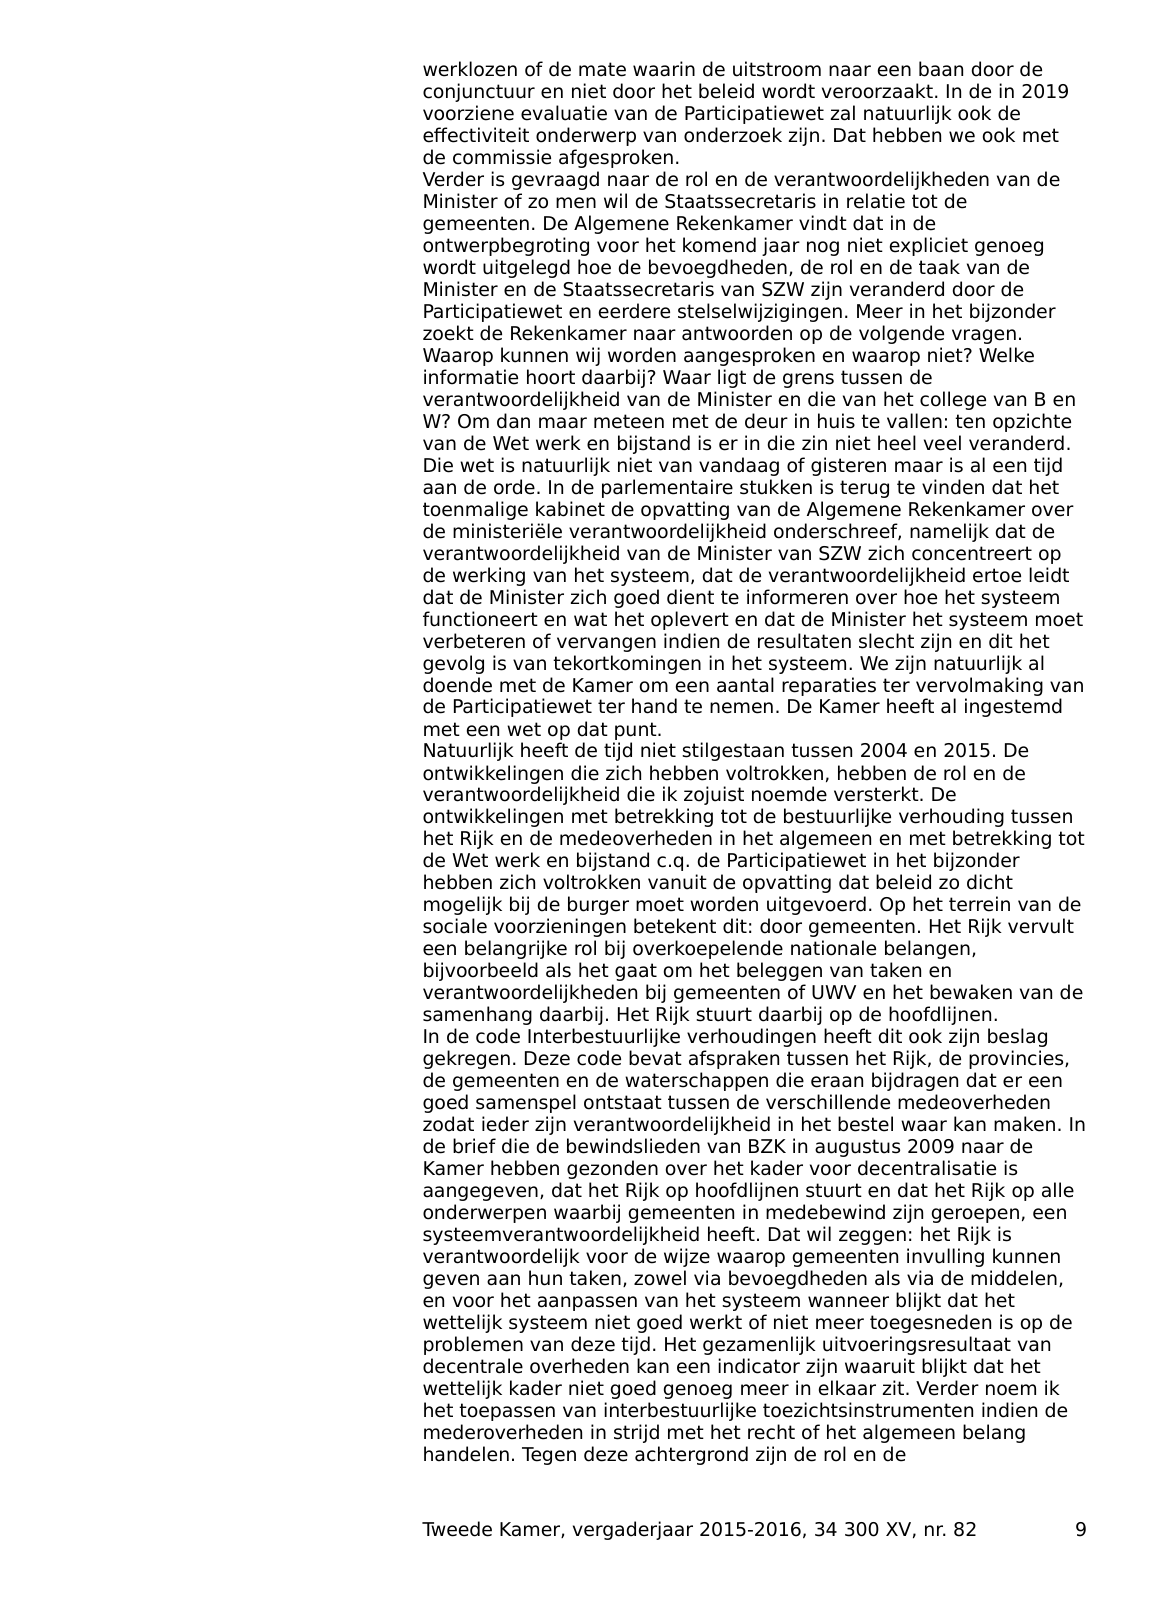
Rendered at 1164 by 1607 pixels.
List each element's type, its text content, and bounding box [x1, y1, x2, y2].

text In de code Interbestuurlijke verhoudingen heeft dit ook zijn beslag gekregen. Deze code bevat afspraken tussen het Rijk, de provincies, de gemeenten en de waterschappen die eraan bijdragen dat er een goed samenspel ontstaat tussen de verschillende medeoverheden zodat ieder zijn verantwoordelijkheid in het bestel waar kan maken. In de brief die de bewindslieden van BZK in augustus 2009 naar de Kamer hebben gezonden over het kader voor decentralisatie is aangegeven, dat het Rijk op hoofdlijnen stuurt en dat het Rijk op alle onderwerpen waarbij gemeenten in medebewind zijn geroepen, een systeemverantwoordelijkheid heeft. Dat wil zeggen: het Rijk is verantwoordelijk voor de wijze waarop gemeenten invulling kunnen geven aan hun taken, zowel via bevoegdheden als via de middelen, en voor het aanpassen van het systeem wanneer blijkt dat het wettelijk systeem niet goed werkt of niet meer toegesneden is op de problemen van deze tijd. Het gezamenlijk uitvoeringsresultaat van decentrale overheden kan een indicator zijn waaruit blijkt dat het wettelijk kader niet goed genoeg meer in elkaar zit. Verder noem ik het toepassen van interbestuurlijke toezichtsinstrumenten indien de mederoverheden in strijd met het recht of het algemeen belang handelen. Tegen deze achtergrond zijn de rol en de [422, 1026, 1087, 1466]
text werklozen of de mate waarin de uitstroom naar een baan door de conjunctuur en niet door het beleid wordt veroorzaakt. In de in 2019 voorziene evaluatie van de Participatiewet zal natuurlijk ook de effectiviteit onderwerp van onderzoek zijn. Dat hebben we ook met de commissie afgesproken. [422, 59, 1087, 169]
text Verder is gevraagd naar de rol en de verantwoordelijkheden van de Minister of zo men wil de Staatssecretaris in relatie tot de gemeenten. De Algemene Rekenkamer vindt dat in de ontwerpbegroting voor het komend jaar nog niet expliciet genoeg wordt uitgelegd hoe de bevoegdheden, de rol en de taak van de Minister en de Staatssecretaris van SZW zijn veranderd door de Participatiewet en eerdere stelselwijzigingen. Meer in het bijzonder zoekt de Rekenkamer naar antwoorden op de volgende vragen. Waarop kunnen wij worden aangesproken en waarop niet? Welke informatie hoort daarbij? Waar ligt de grens tussen de verantwoordelijkheid van de Minister en die van het college van B en W? Om dan maar meteen met de deur in huis te vallen: ten opzichte van de Wet werk en bijstand is er in die zin niet heel veel veranderd. Die wet is natuurlijk niet van vandaag of gisteren maar is al een tijd aan de orde. In de parlementaire stukken is terug te vinden dat het toenmalige kabinet de opvatting van de Algemene Rekenkamer over de ministeriële verantwoordelijkheid onderschreef, namelijk dat de verantwoordelijkheid van de Minister van SZW zich concentreert op de werking van het systeem, dat de verantwoordelijkheid ertoe leidt dat de Minister zich goed dient te informeren over hoe het systeem functioneert en wat het oplevert en dat de Minister het systeem moet verbeteren of vervangen indien de resultaten slecht zijn en dit het gevolg is van tekortkomingen in het systeem. We zijn natuurlijk al doende met de Kamer om een aantal reparaties ter vervolmaking van de Participatiewet ter hand te nemen. De Kamer heeft al ingestemd met een wet op dat punt. [422, 169, 1087, 740]
text Natuurlijk heeft de tijd niet stilgestaan tussen 2004 en 2015. De ontwikkelingen die zich hebben voltrokken, hebben de rol en de verantwoordelijkheid die ik zojuist noemde versterkt. De ontwikkelingen met betrekking tot de bestuurlijke verhouding tussen het Rijk en de medeoverheden in het algemeen en met betrekking tot de Wet werk en bijstand c.q. de Participatiewet in het bijzonder hebben zich voltrokken vanuit de opvatting dat beleid zo dicht mogelijk bij de burger moet worden uitgevoerd. Op het terrein van de sociale voorzieningen betekent dit: door gemeenten. Het Rijk vervult een belangrijke rol bij overkoepelende nationale belangen, bijvoorbeeld als het gaat om het beleggen van taken en verantwoordelijkheden bij gemeenten of UWV en het bewaken van de samenhang daarbij. Het Rijk stuurt daarbij op de hoofdlijnen. [422, 740, 1087, 1026]
